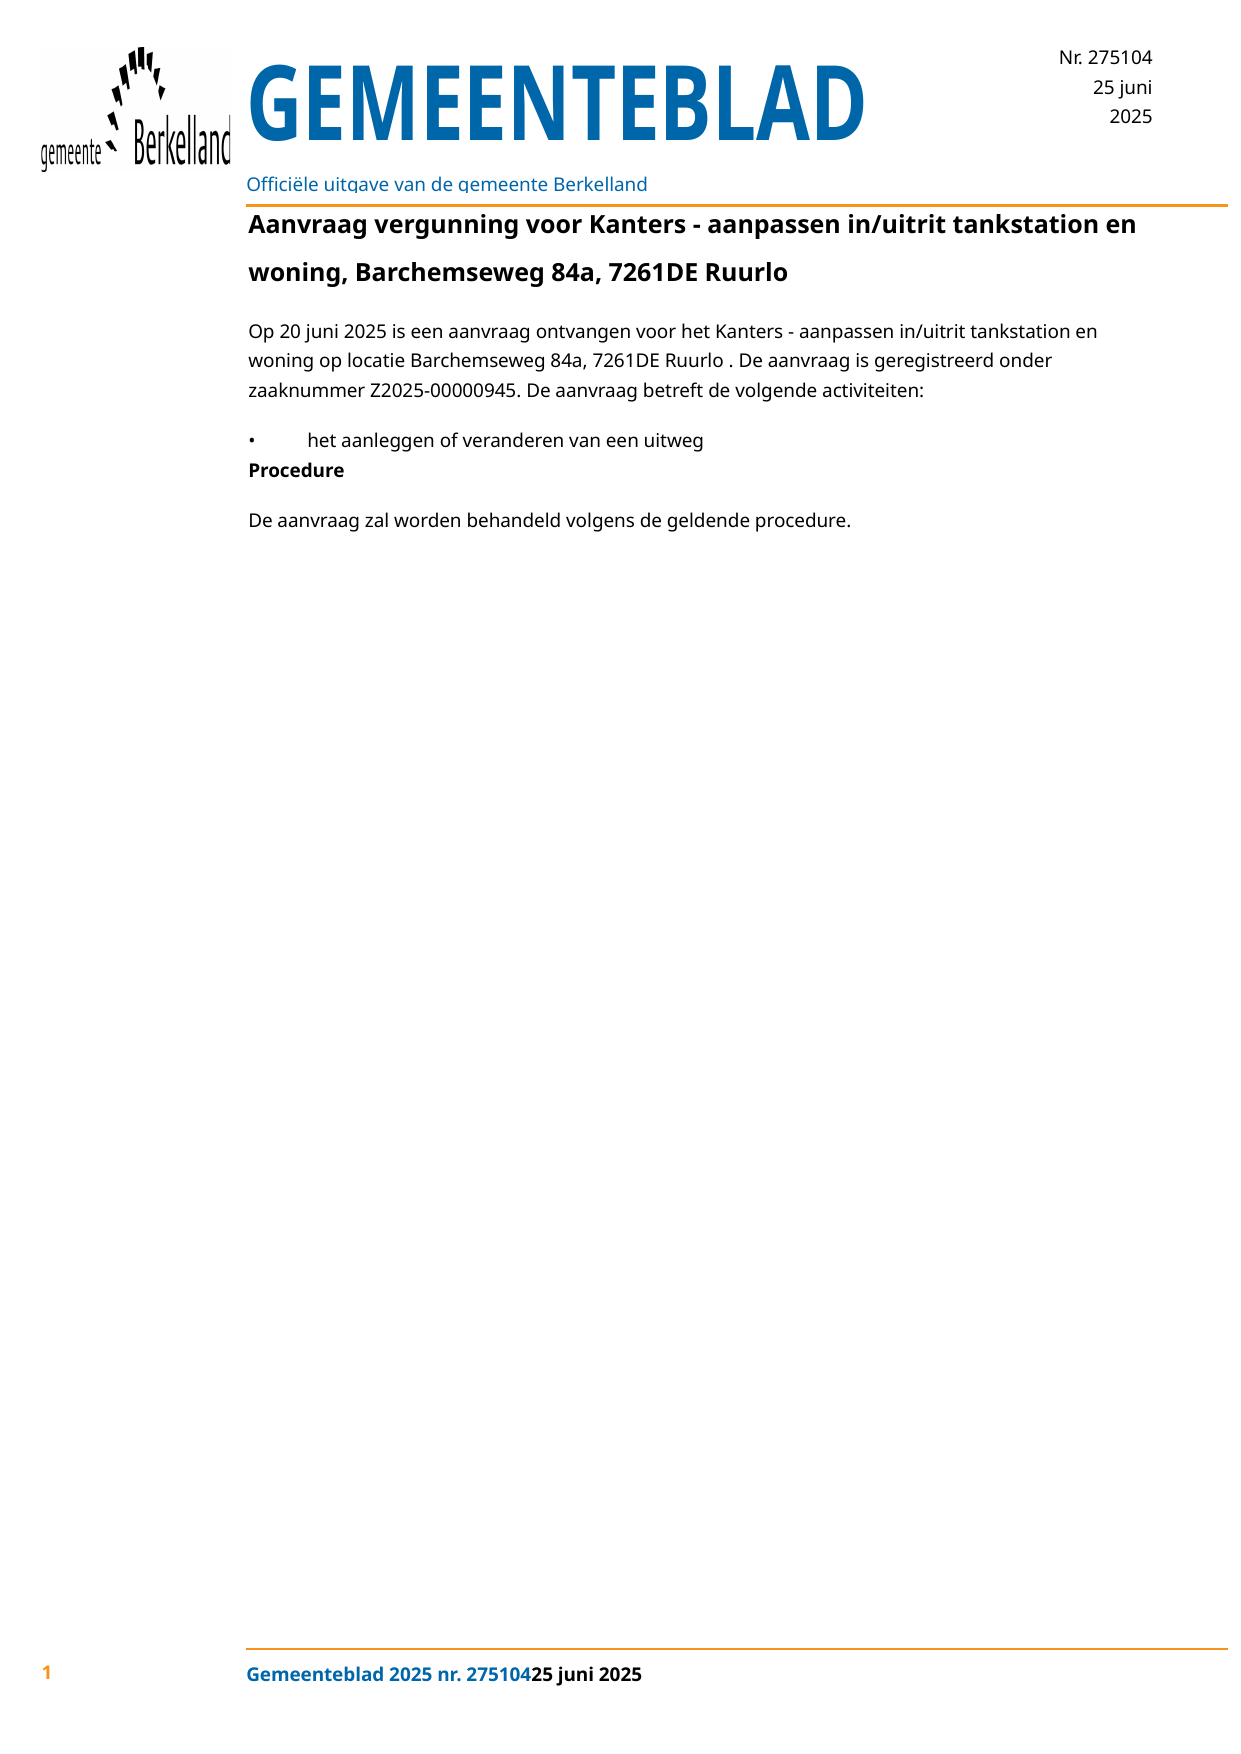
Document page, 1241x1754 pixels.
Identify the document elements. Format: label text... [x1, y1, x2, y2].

text Aanvraag vergunning voor Kanters - aanpassen in/uitrit tankstation en woning, Barchemseweg 84a, 7261DE Ruurlo [248, 207, 1152, 288]
picture [41, 47, 231, 172]
text De aanvraag zal worden behandeld volgens de geldende procedure. [248, 507, 1152, 533]
list het aanleggen of veranderen van een uitweg [248, 427, 1152, 453]
text Procedure [248, 457, 1152, 483]
text Op 20 juni 2025 is een aanvraag ontvangen voor het Kanters - aanpassen in/uitrit tankstation en woning op locatie Barchemseweg 84a, 7261DE Ruurlo . De aanvraag is geregistreerd onder zaaknummer Z2025-00000945. De aanvraag betreft de volgende activiteiten: [248, 318, 1152, 403]
